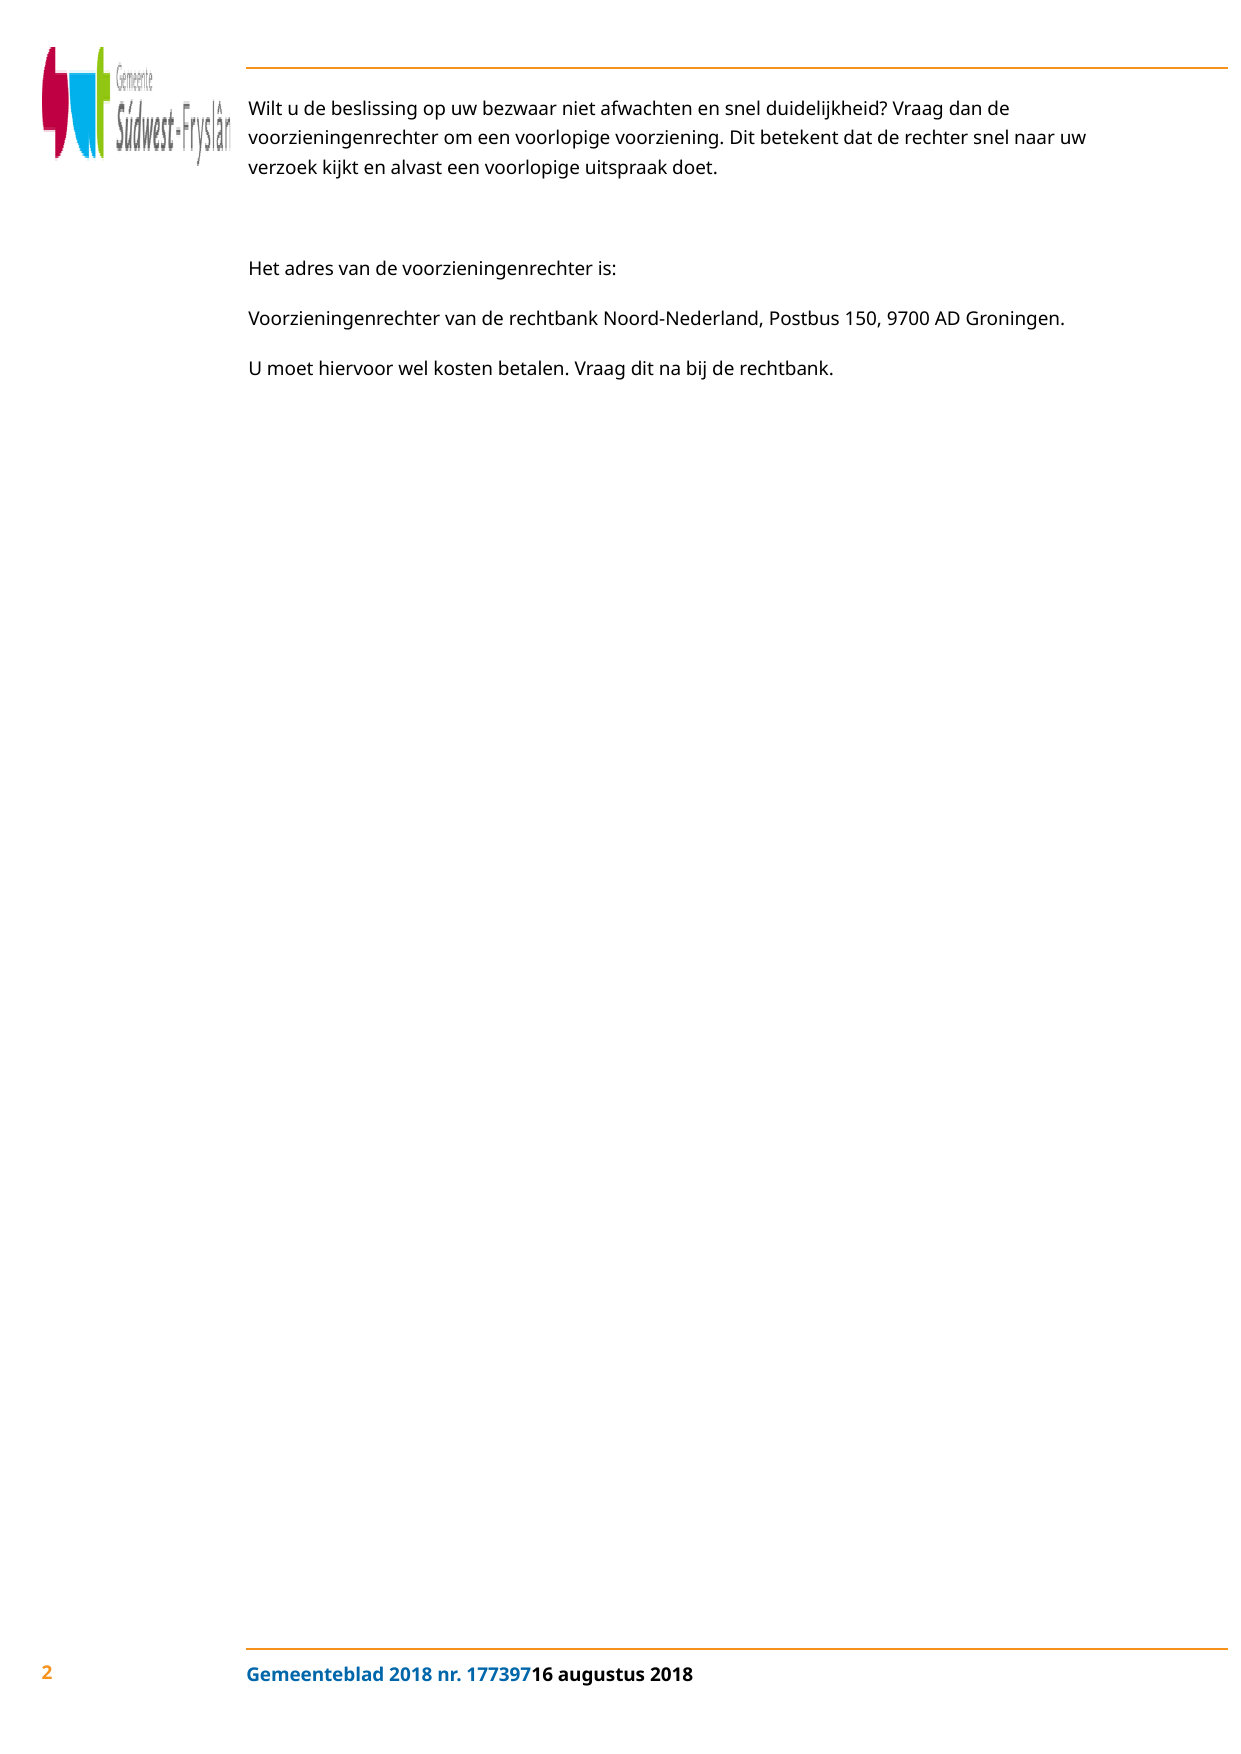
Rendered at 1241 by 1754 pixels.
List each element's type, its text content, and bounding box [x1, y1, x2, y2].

text Voorzieningenrechter van de rechtbank Noord-Nederland, Postbus 150, 9700 AD Groningen. [248, 305, 1152, 331]
picture [41, 47, 231, 172]
text Wilt u de beslissing op uw bezwaar niet afwachten en snel duidelijkheid? Vraag dan de voorzieningenrechter om een voorlopige voorziening. Dit betekent dat de rechter snel naar uw verzoek kijkt en alvast een voorlopige uitspraak doet. [248, 95, 1152, 180]
text U moet hiervoor wel kosten betalen. Vraag dit na bij de rechtbank. [248, 356, 1152, 381]
text Het adres van de voorzieningenrechter is: [248, 255, 1152, 281]
